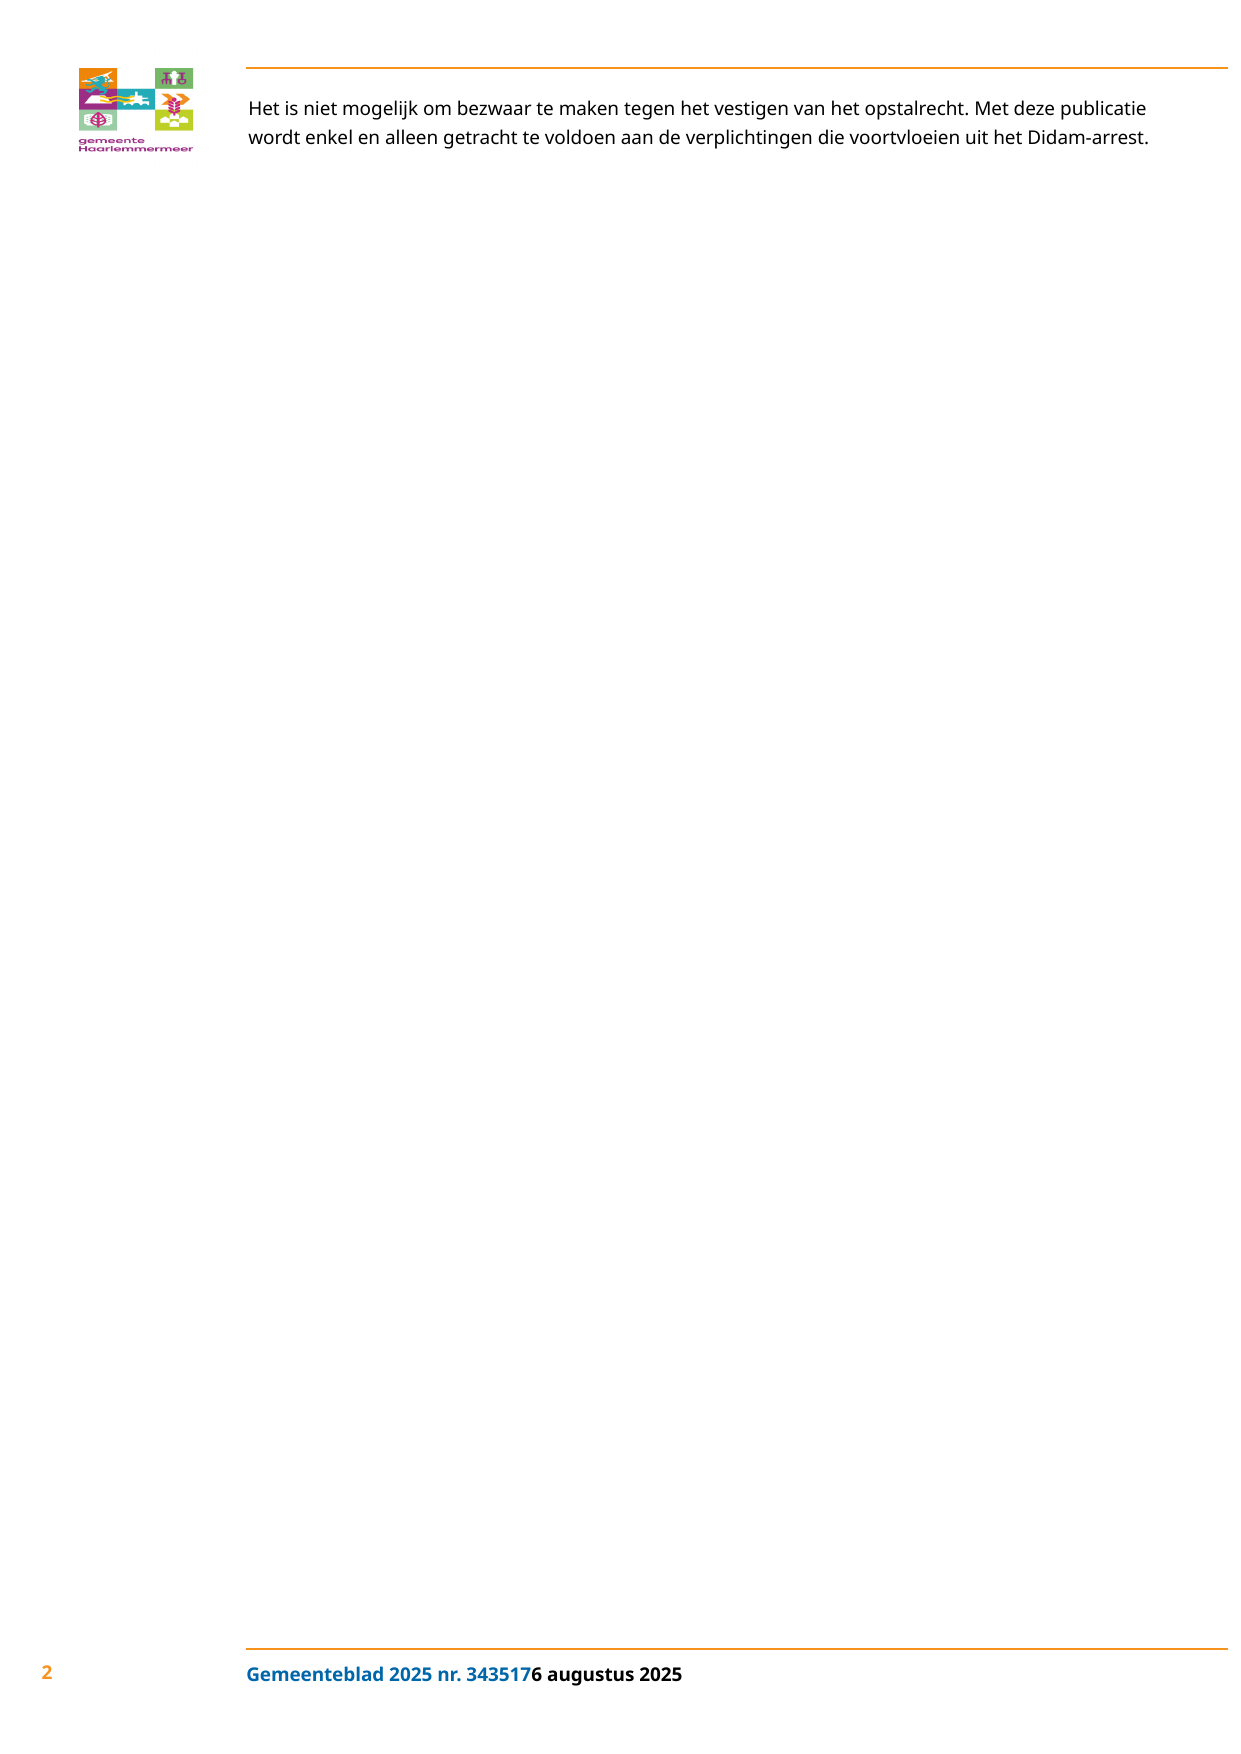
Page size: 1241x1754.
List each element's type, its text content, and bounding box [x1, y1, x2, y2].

picture [41, 47, 231, 172]
text Het is niet mogelijk om bezwaar te maken tegen het vestigen van het opstalrecht. Met deze publicatie wordt enkel en alleen getracht te voldoen aan de verplichtingen die voortvloeien uit het Didam-arrest. [248, 95, 1152, 150]
